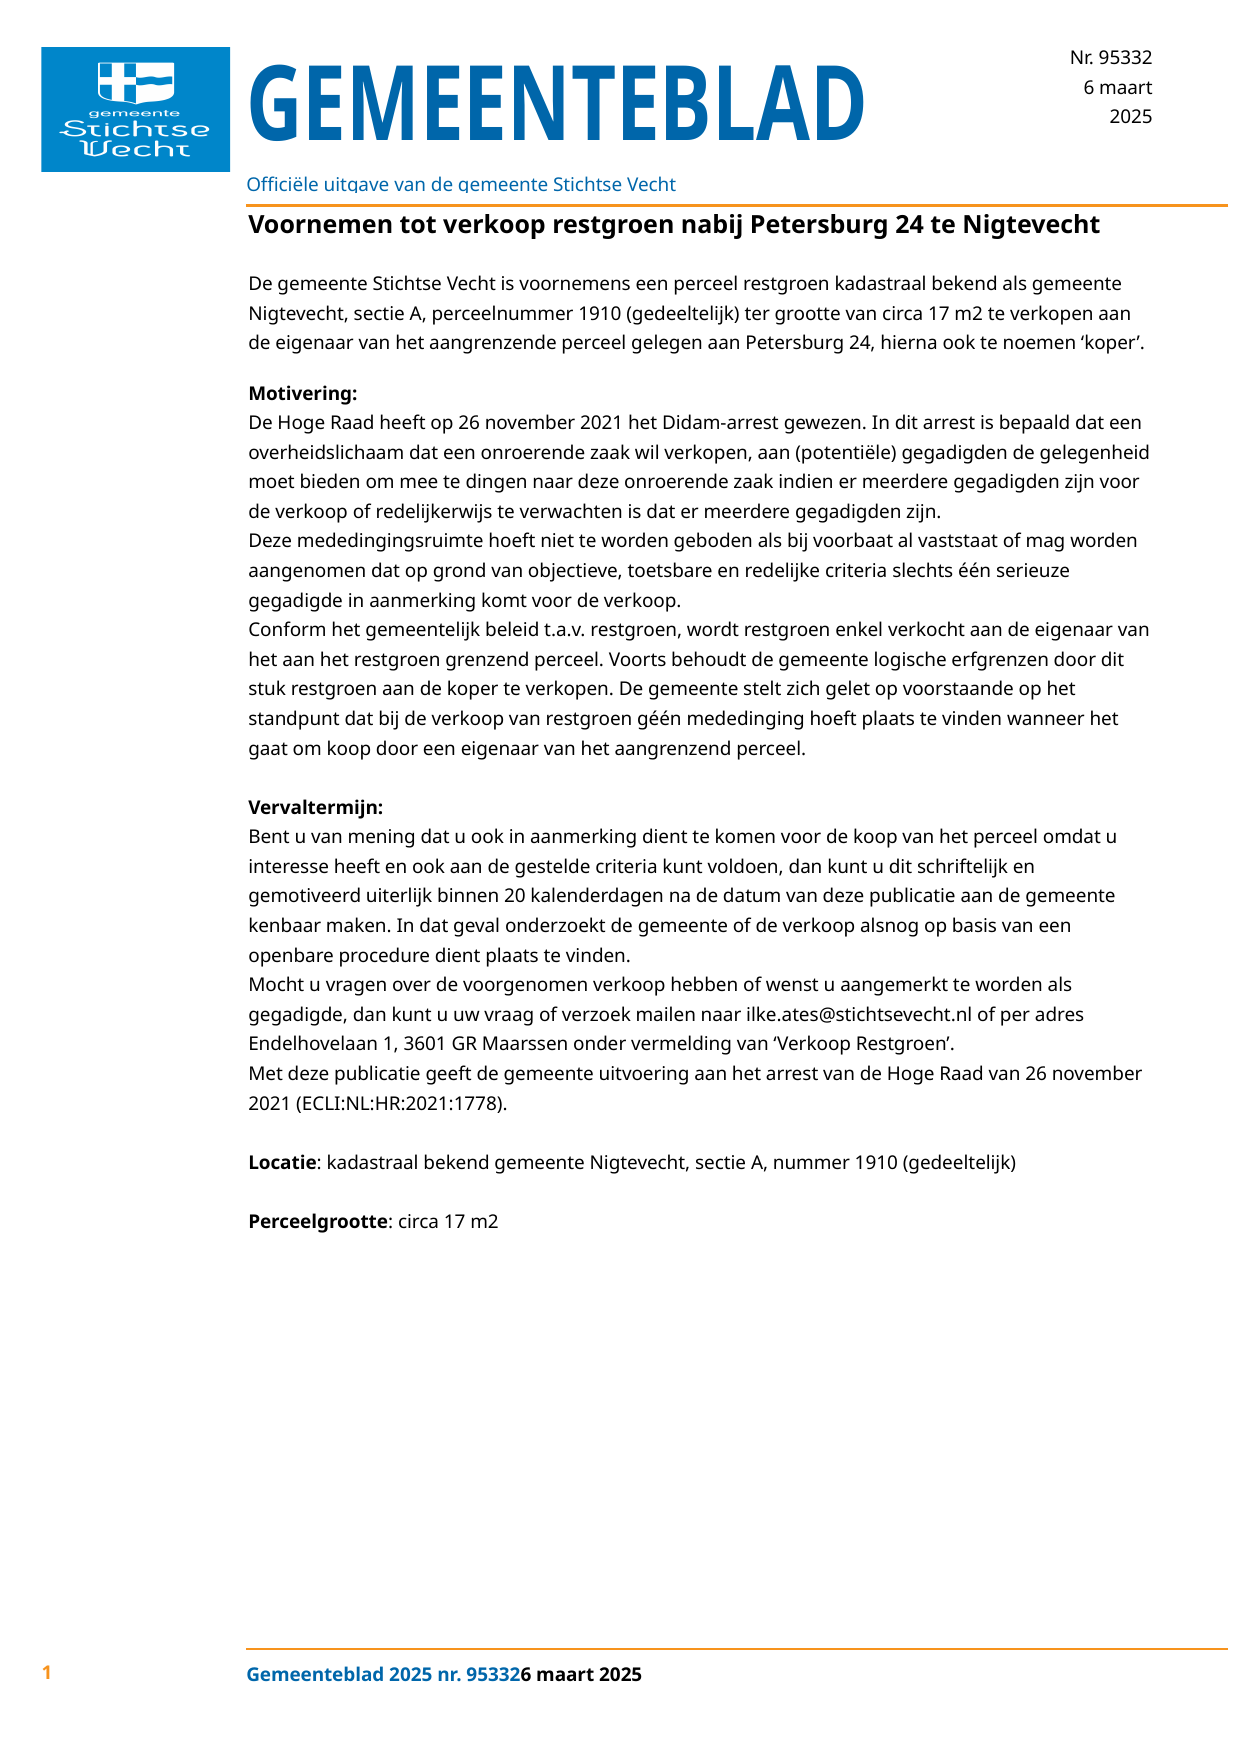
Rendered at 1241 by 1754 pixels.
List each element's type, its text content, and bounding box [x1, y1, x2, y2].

text Perceelgrootte: circa 17 m2 [248, 1208, 1152, 1234]
text De gemeente Stichtse Vecht is voornemens een perceel restgroen kadastraal bekend als gemeente Nigtevecht, sectie A, perceelnummer 1910 (gedeeltelijk) ter grootte van circa 17 m2 te verkopen aan de eigenaar van het aangrenzende perceel gelegen aan Petersburg 24, hierna ook te noemen ‘koper’. [248, 270, 1152, 355]
text Vervaltermijn: [248, 794, 1152, 820]
text Bent u van mening dat u ook in aanmerking dient te komen voor de koop van het perceel omdat u interesse heeft en ook aan de gestelde criteria kunt voldoen, dan kunt u dit schriftelijk en gemotiveerd uiterlijk binnen 20 kalenderdagen na de datum van deze publicatie aan de gemeente kenbaar maken. In dat geval onderzoekt de gemeente of de verkoop alsnog op basis van een openbare procedure dient plaats te vinden. [248, 823, 1152, 968]
picture [99, 63, 135, 101]
text Motivering: [248, 380, 1152, 406]
text Deze mededingingsruimte hoeft niet te worden geboden als bij voorbaat al vaststaat of mag worden aangenomen dat op grond van objectieve, toetsbare en redelijke criteria slechts één serieuze gegadigde in aanmerking komt voor de verkoop. [248, 528, 1152, 613]
text Met deze publicatie geeft de gemeente uitvoering aan het arrest van de Hoge Raad van 26 november 2021 (ECLI:NL:HR:2021:1778). [248, 1060, 1152, 1116]
picture [137, 63, 174, 103]
text Locatie: kadastraal bekend gemeente Nigtevecht, sectie A, nummer 1910 (gedeeltelijk) [248, 1149, 1152, 1175]
text Mocht u vragen over de voorgenomen verkoop hebben of wenst u aangemerkt te worden als gegadigde, dan kunt u uw vraag of verzoek mailen naar ilke.ates@stichtsevecht.nl of per adres Endelhovelaan 1, 3601 GR Maarssen onder vermelding van ‘Verkoop Restgroen’. [248, 971, 1152, 1056]
text Conform het gemeentelijk beleid t.a.v. restgroen, wordt restgroen enkel verkocht aan de eigenaar van het aan het restgroen grenzend perceel. Voorts behoudt de gemeente logische erfgrenzen door dit stuk restgroen aan de koper te verkopen. De gemeente stelt zich gelet op voorstaande op het standpunt dat bij de verkoop van restgroen géén mededinging hoeft plaats te vinden wanneer het gaat om koop door een eigenaar van het aangrenzend perceel. [248, 616, 1152, 761]
text De Hoge Raad heeft op 26 november 2021 het Didam-arrest gewezen. In dit arrest is bepaald dat een overheidslichaam dat een onroerende zaak wil verkopen, aan (potentiële) gegadigden de gelegenheid moet bieden om mee te dingen naar deze onroerende zaak indien er meerdere gegadigden zijn voor de verkoop of redelijkerwijs te verwachten is dat er meerdere gegadigden zijn. [248, 409, 1152, 524]
text Voornemen tot verkoop restgroen nabij Petersburg 24 te Nigtevecht [248, 207, 1152, 241]
